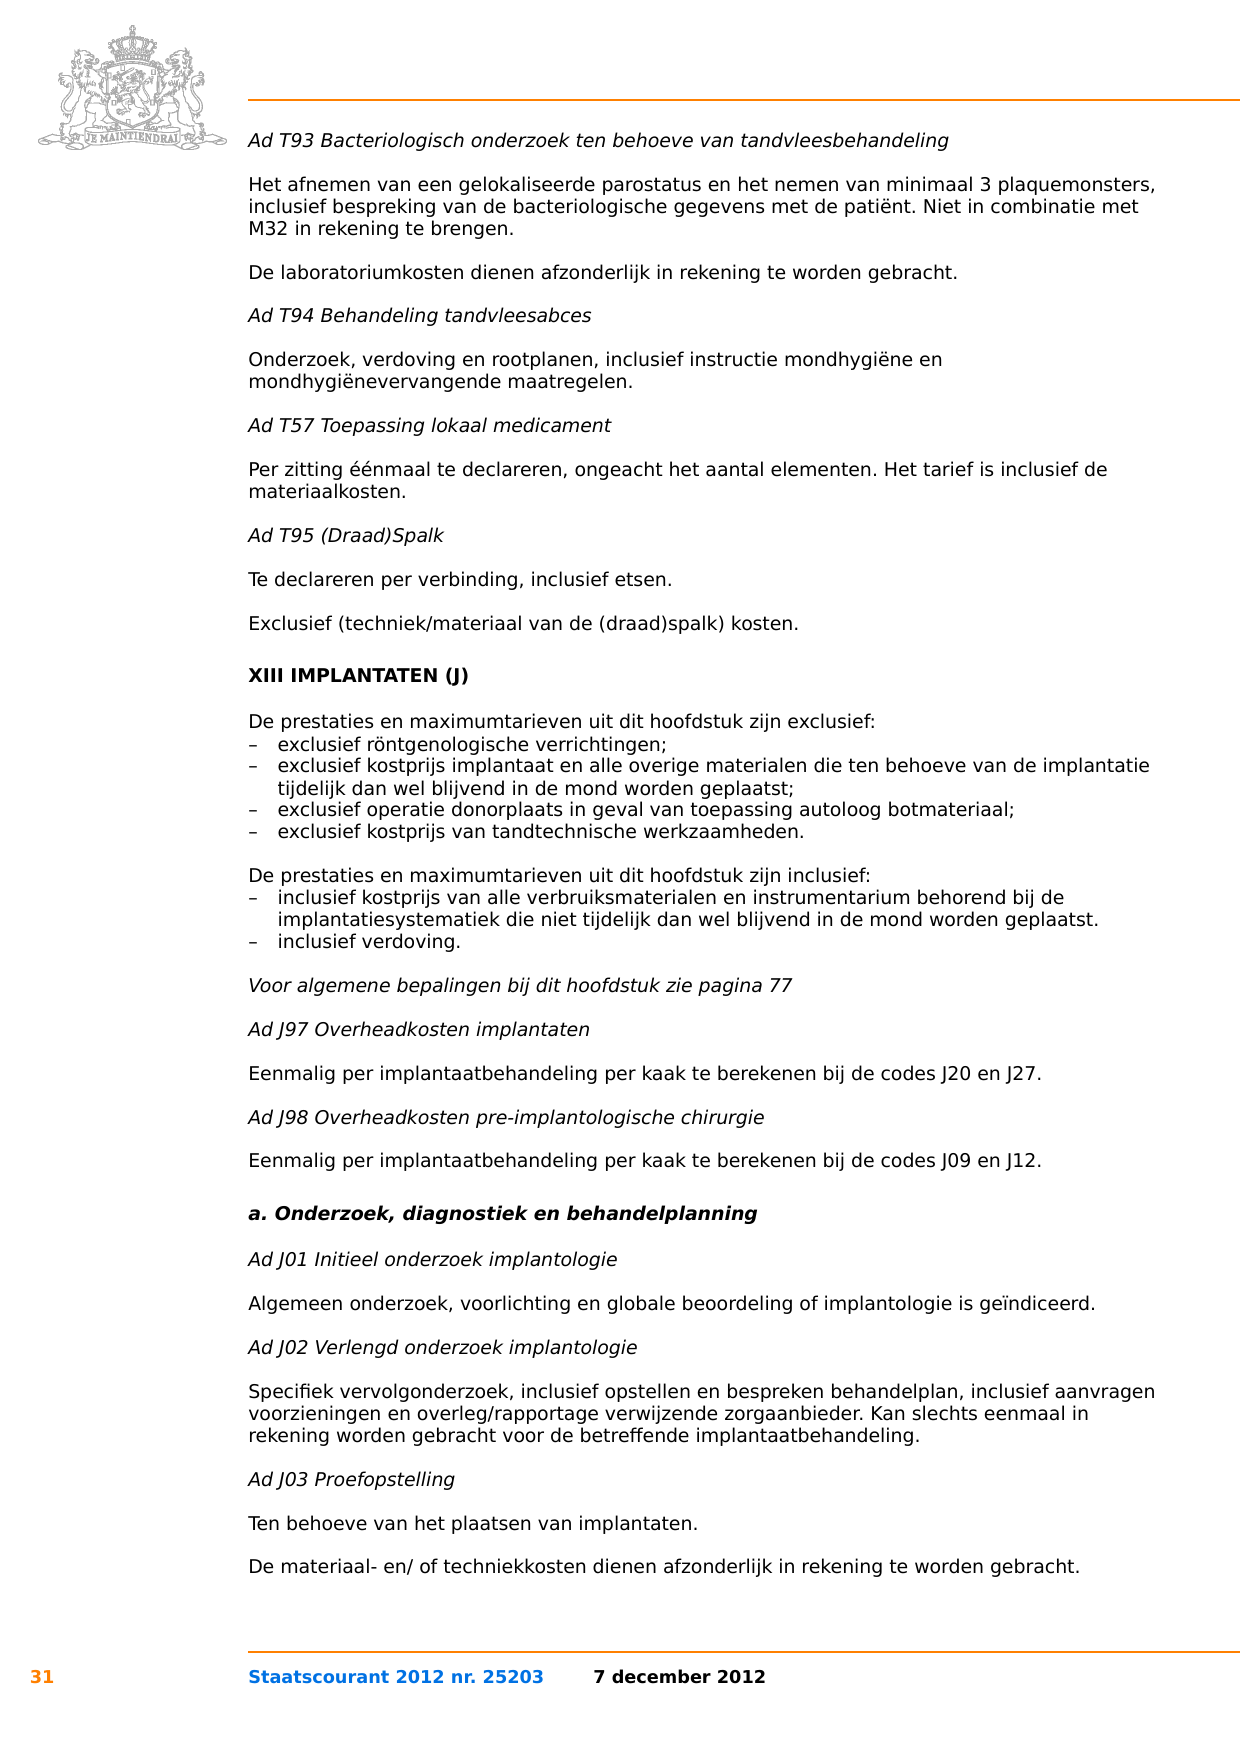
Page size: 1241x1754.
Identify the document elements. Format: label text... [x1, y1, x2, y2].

text Exclusief (techniek/materiaal van de (draad)spalk) kosten. [248, 612, 1163, 634]
text Te declareren per verbinding, inclusief etsen. [248, 569, 1163, 591]
text De laboratoriumkosten dienen afzonderlijk in rekening te worden gebracht. [248, 262, 1163, 283]
text Voor algemene bepalingen bij dit hoofdstuk zie pagina 77 [248, 975, 1163, 997]
subtitle Ad T93 Bacteriologisch onderzoek ten behoeve van tandvleesbehandeling [248, 130, 1163, 152]
text Algemeen onderzoek, voorlichting en globale beoordeling of implantologie is geïndiceerd. [248, 1293, 1163, 1315]
subtitle Ad J98 Overheadkosten pre-implantologische chirurgie [248, 1107, 1163, 1128]
subtitle Ad J03 Proefopstelling [248, 1469, 1163, 1491]
subtitle Ad J01 Initieel onderzoek implantologie [248, 1249, 1163, 1271]
text – inclusief verdoving. [248, 931, 1163, 953]
text Eenmalig per implantaatbehandeling per kaak te berekenen bij de codes J09 en J12. [248, 1150, 1163, 1172]
text Ten behoeve van het plaatsen van implantaten. [248, 1513, 1163, 1534]
text De materiaal- en/ of techniekkosten dienen afzonderlijk in rekening te worden gebracht. [248, 1556, 1163, 1578]
subtitle Ad T94 Behandeling tandvleesabces [248, 305, 1163, 327]
text – exclusief kostprijs implantaat en alle overige materialen die ten behoeve van de implantatie tijdelijk dan wel blijvend in de mond worden geplaatst; [248, 755, 1163, 799]
text Specifiek vervolgonderzoek, inclusief opstellen en bespreken behandelplan, inclusief aanvragen voorzieningen en overleg/rapportage verwijzende zorgaanbieder. Kan slechts eenmaal in rekening worden gebracht voor de betreffende implantaatbehandeling. [248, 1381, 1163, 1447]
text De prestaties en maximumtarieven uit dit hoofdstuk zijn exclusief: [248, 711, 1163, 733]
text Het afnemen van een gelokaliseerde parostatus en het nemen van minimaal 3 plaquemonsters, inclusief bespreking van de bacteriologische gegevens met de patiënt. Niet in combinatie met M32 in rekening te brengen. [248, 174, 1163, 240]
subtitle Ad T57 Toepassing lokaal medicament [248, 415, 1163, 437]
text – exclusief operatie donorplaats in geval van toepassing autoloog botmateriaal; [248, 799, 1163, 821]
text – inclusief kostprijs van alle verbruiksmaterialen en instrumentarium behorend bij de implantatiesystematiek die niet tijdelijk dan wel blijvend in de mond worden geplaatst. [248, 887, 1163, 931]
text Eenmalig per implantaatbehandeling per kaak te berekenen bij de codes J20 en J27. [248, 1063, 1163, 1085]
subtitle Ad J02 Verlengd onderzoek implantologie [248, 1337, 1163, 1359]
text Onderzoek, verdoving en rootplanen, inclusief instructie mondhygiëne en mondhygiënevervangende maatregelen. [248, 349, 1163, 393]
text De prestaties en maximumtarieven uit dit hoofdstuk zijn inclusief: [248, 865, 1163, 887]
text – exclusief röntgenologische verrichtingen; [248, 733, 1163, 755]
text – exclusief kostprijs van tandtechnische werkzaamheden. [248, 821, 1163, 843]
text Per zitting éénmaal te declareren, ongeacht het aantal elementen. Het tarief is inclusief de materiaalkosten. [248, 459, 1163, 503]
subtitle XIII IMPLANTATEN (J) [248, 664, 1163, 686]
subtitle a. Onderzoek, diagnostiek en behandelplanning [248, 1202, 1163, 1224]
subtitle Ad J97 Overheadkosten implantaten [248, 1019, 1163, 1041]
subtitle Ad T95 (Draad)Spalk [248, 525, 1163, 547]
picture [38, 25, 227, 150]
